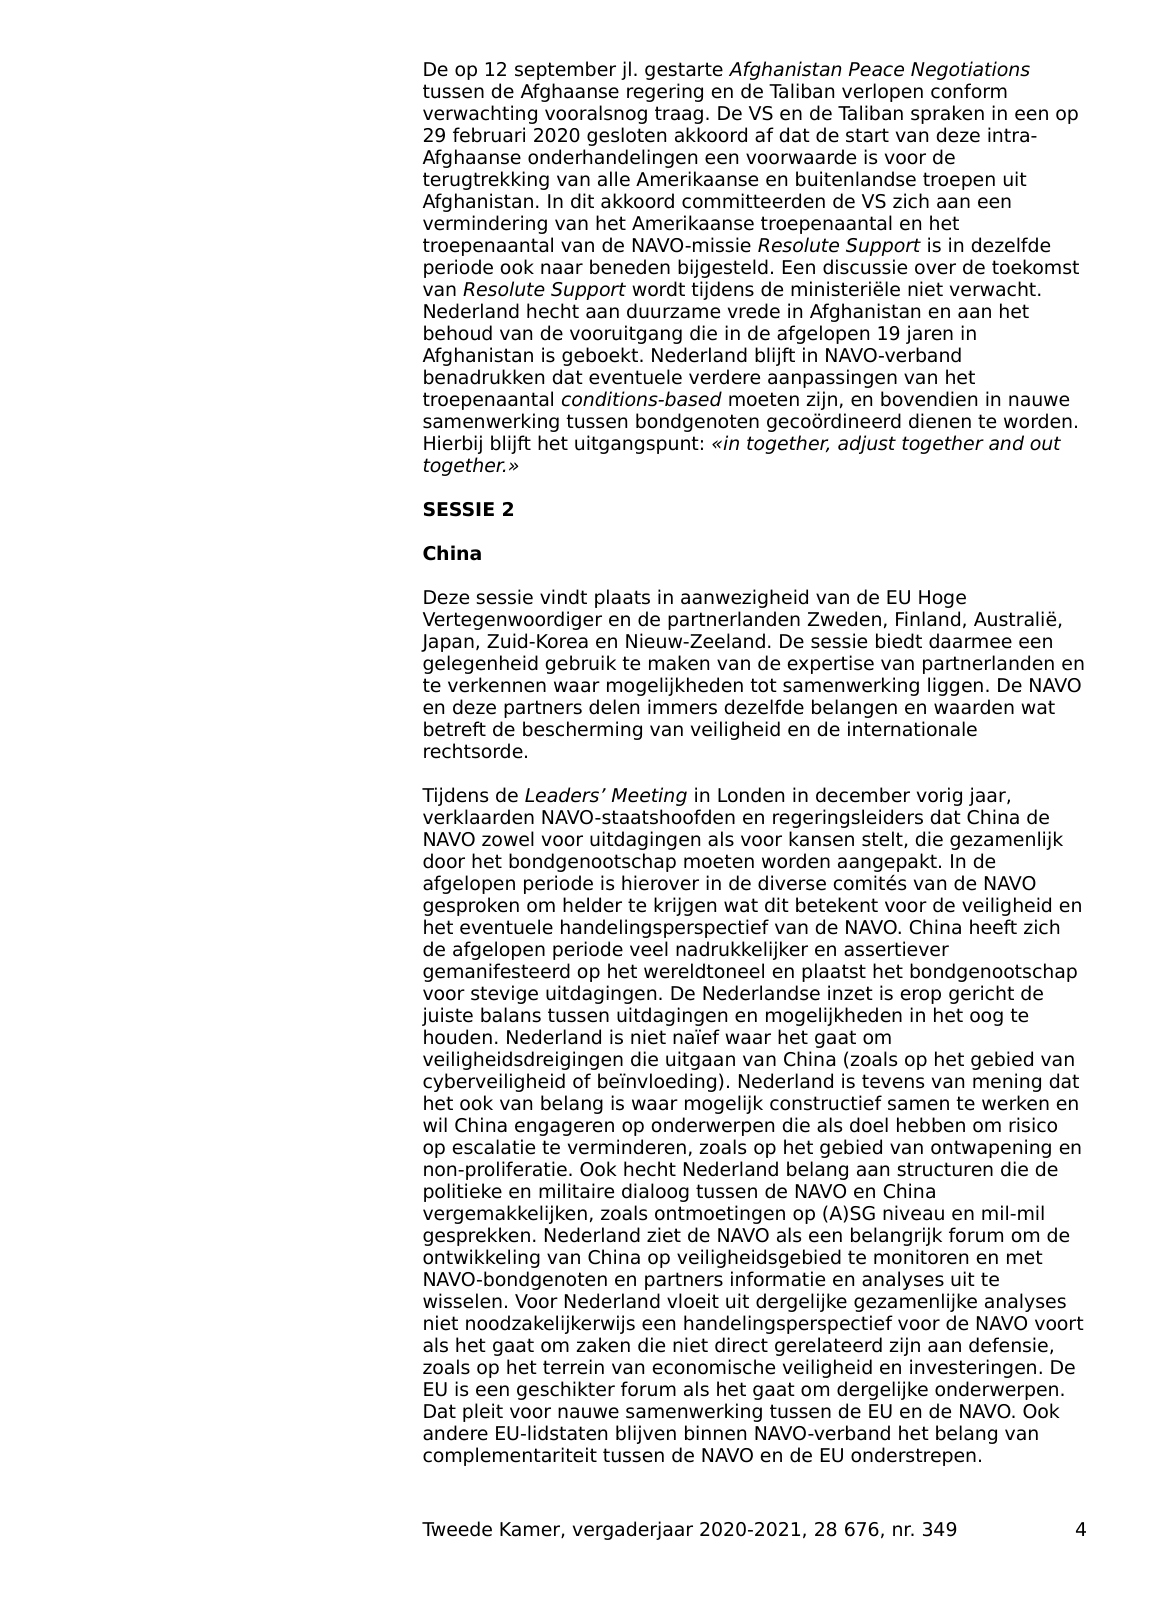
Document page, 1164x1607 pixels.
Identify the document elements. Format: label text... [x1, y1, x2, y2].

subtitle China [422, 543, 1087, 565]
subtitle SESSIE 2 [422, 499, 1087, 521]
text De op 12 september jl. gestarte Afghanistan Peace Negotiations tussen de Afghaanse regering en de Taliban verlopen conform verwachting vooralsnog traag. De VS en de Taliban spraken in een op 29 februari 2020 gesloten akkoord af dat de start van deze intra-Afghaanse onderhandelingen een voorwaarde is voor de terugtrekking van alle Amerikaanse en buitenlandse troepen uit Afghanistan. In dit akkoord committeerden de VS zich aan een vermindering van het Amerikaanse troepenaantal en het troepenaantal van de NAVO-missie Resolute Support is in dezelfde periode ook naar beneden bijgesteld. Een discussie over de toekomst van Resolute Support wordt tijdens de ministeriële niet verwacht. Nederland hecht aan duurzame vrede in Afghanistan en aan het behoud van de vooruitgang die in de afgelopen 19 jaren in Afghanistan is geboekt. Nederland blijft in NAVO-verband benadrukken dat eventuele verdere aanpassingen van het troepenaantal conditions-based moeten zijn, en bovendien in nauwe samenwerking tussen bondgenoten gecoördineerd dienen te worden. Hierbij blijft het uitgangspunt: «in together, adjust together and out together.» [422, 59, 1087, 477]
text Tijdens de Leaders’ Meeting in Londen in december vorig jaar, verklaarden NAVO-staatshoofden en regeringsleiders dat China de NAVO zowel voor uitdagingen als voor kansen stelt, die gezamenlijk door het bondgenootschap moeten worden aangepakt. In de afgelopen periode is hierover in de diverse comités van de NAVO gesproken om helder te krijgen wat dit betekent voor de veiligheid en het eventuele handelingsperspectief van de NAVO. China heeft zich de afgelopen periode veel nadrukkelijker en assertiever gemanifesteerd op het wereldtoneel en plaatst het bondgenootschap voor stevige uitdagingen. De Nederlandse inzet is erop gericht de juiste balans tussen uitdagingen en mogelijkheden in het oog te houden. Nederland is niet naïef waar het gaat om veiligheidsdreigingen die uitgaan van China (zoals op het gebied van cyberveiligheid of beïnvloeding). Nederland is tevens van mening dat het ook van belang is waar mogelijk constructief samen te werken en wil China engageren op onderwerpen die als doel hebben om risico op escalatie te verminderen, zoals op het gebied van ontwapening en non-proliferatie. Ook hecht Nederland belang aan structuren die de politieke en militaire dialoog tussen de NAVO en China vergemakkelijken, zoals ontmoetingen op (A)SG niveau en mil-mil gesprekken. Nederland ziet de NAVO als een belangrijk forum om de ontwikkeling van China op veiligheidsgebied te monitoren en met NAVO-bondgenoten en partners informatie en analyses uit te wisselen. Voor Nederland vloeit uit dergelijke gezamenlijke analyses niet noodzakelijkerwijs een handelingsperspectief voor de NAVO voort als het gaat om zaken die niet direct gerelateerd zijn aan defensie, zoals op het terrein van economische veiligheid en investeringen. De EU is een geschikter forum als het gaat om dergelijke onderwerpen. Dat pleit voor nauwe samenwerking tussen de EU en de NAVO. Ook andere EU-lidstaten blijven binnen NAVO-verband het belang van complementariteit tussen de NAVO en de EU onderstrepen. [422, 785, 1087, 1467]
text Deze sessie vindt plaats in aanwezigheid van de EU Hoge Vertegenwoordiger en de partnerlanden Zweden, Finland, Australië, Japan, Zuid-Korea en Nieuw-Zeeland. De sessie biedt daarmee een gelegenheid gebruik te maken van de expertise van partnerlanden en te verkennen waar mogelijkheden tot samenwerking liggen. De NAVO en deze partners delen immers dezelfde belangen en waarden wat betreft de bescherming van veiligheid en de internationale rechtsorde. [422, 587, 1087, 763]
